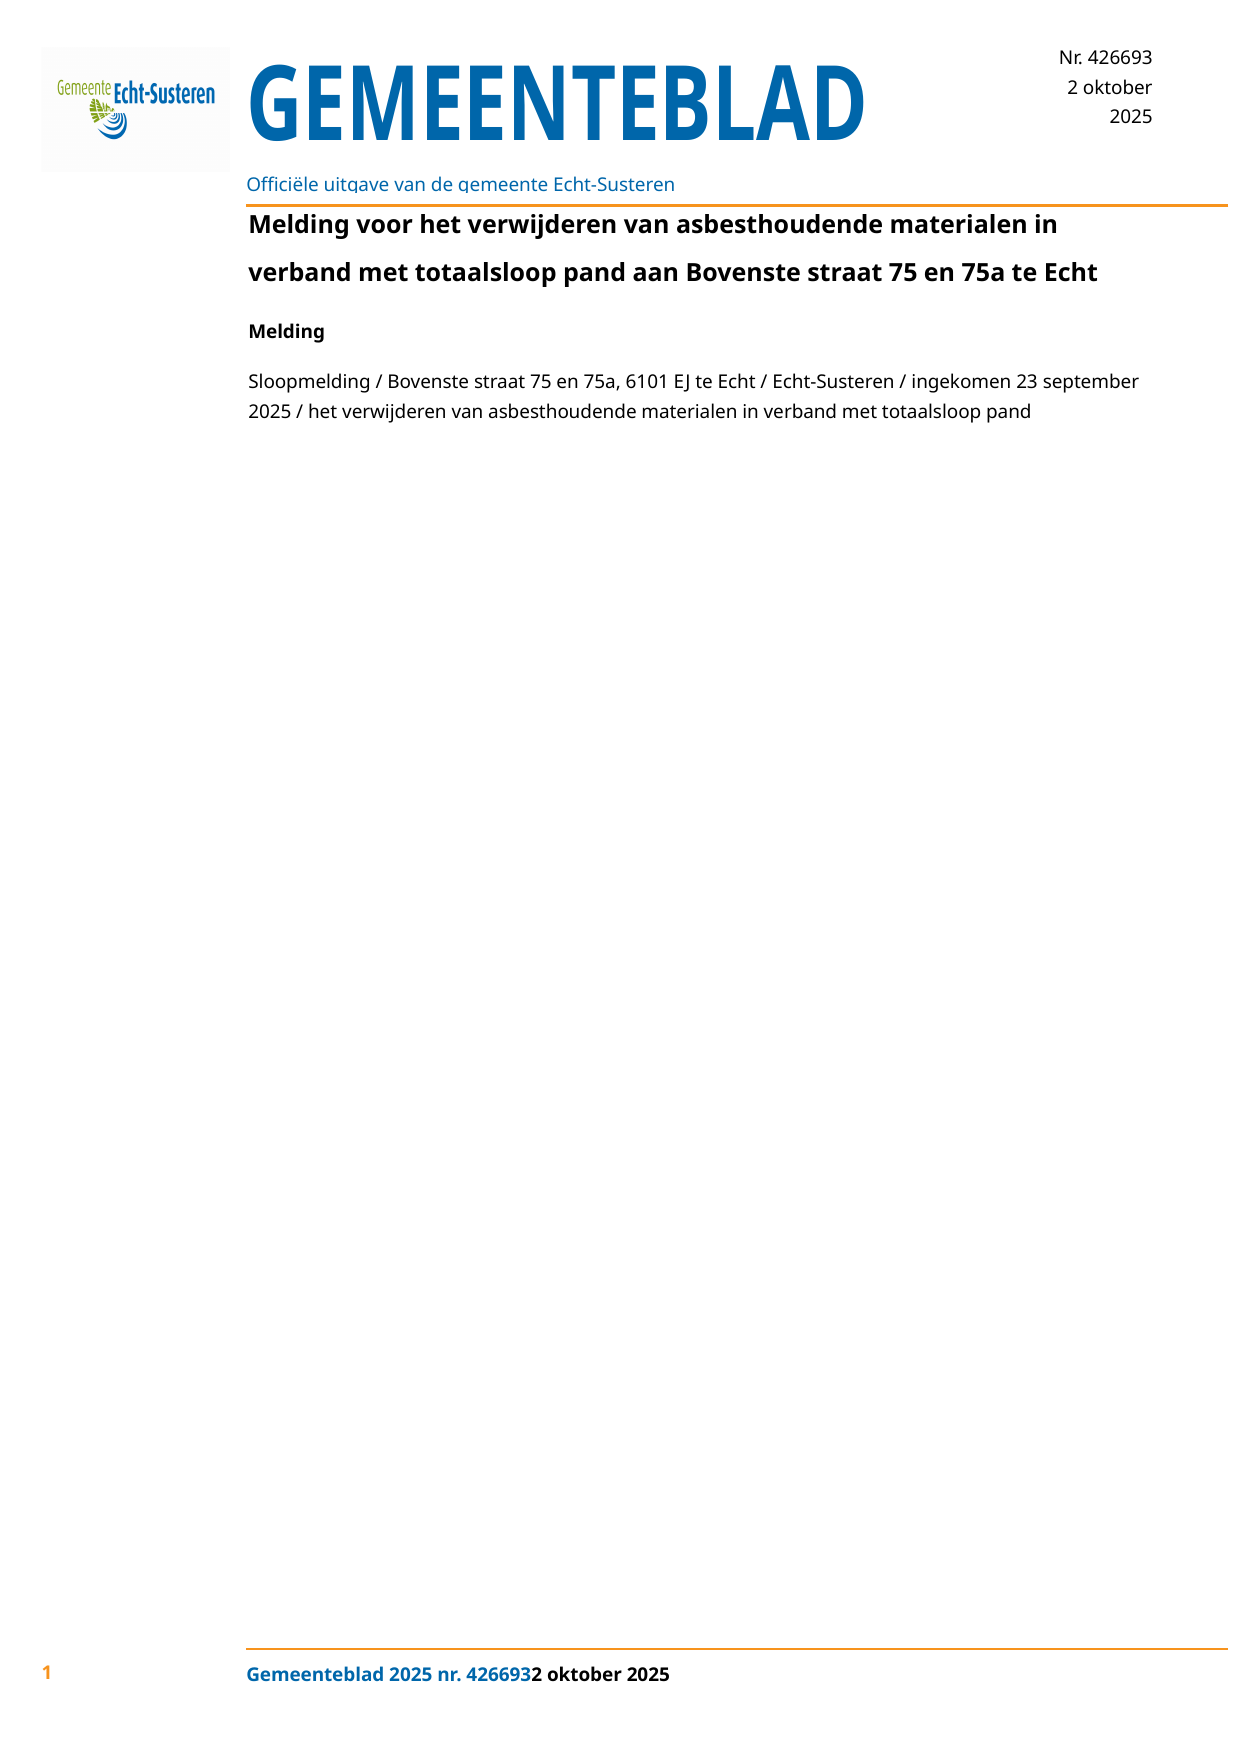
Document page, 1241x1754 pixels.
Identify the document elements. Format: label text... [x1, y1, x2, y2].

text Melding voor het verwijderen van asbesthoudende materialen in verband met totaalsloop pand aan Bovenste straat 75 en 75a te Echt [248, 207, 1152, 288]
picture [41, 47, 231, 172]
text Melding [248, 318, 1152, 344]
text Sloopmelding / Bovenste straat 75 en 75a, 6101 EJ te Echt / Echt-Susteren / ingekomen 23 september 2025 / het verwijderen van asbesthoudende materialen in verband met totaalsloop pand [248, 368, 1152, 424]
